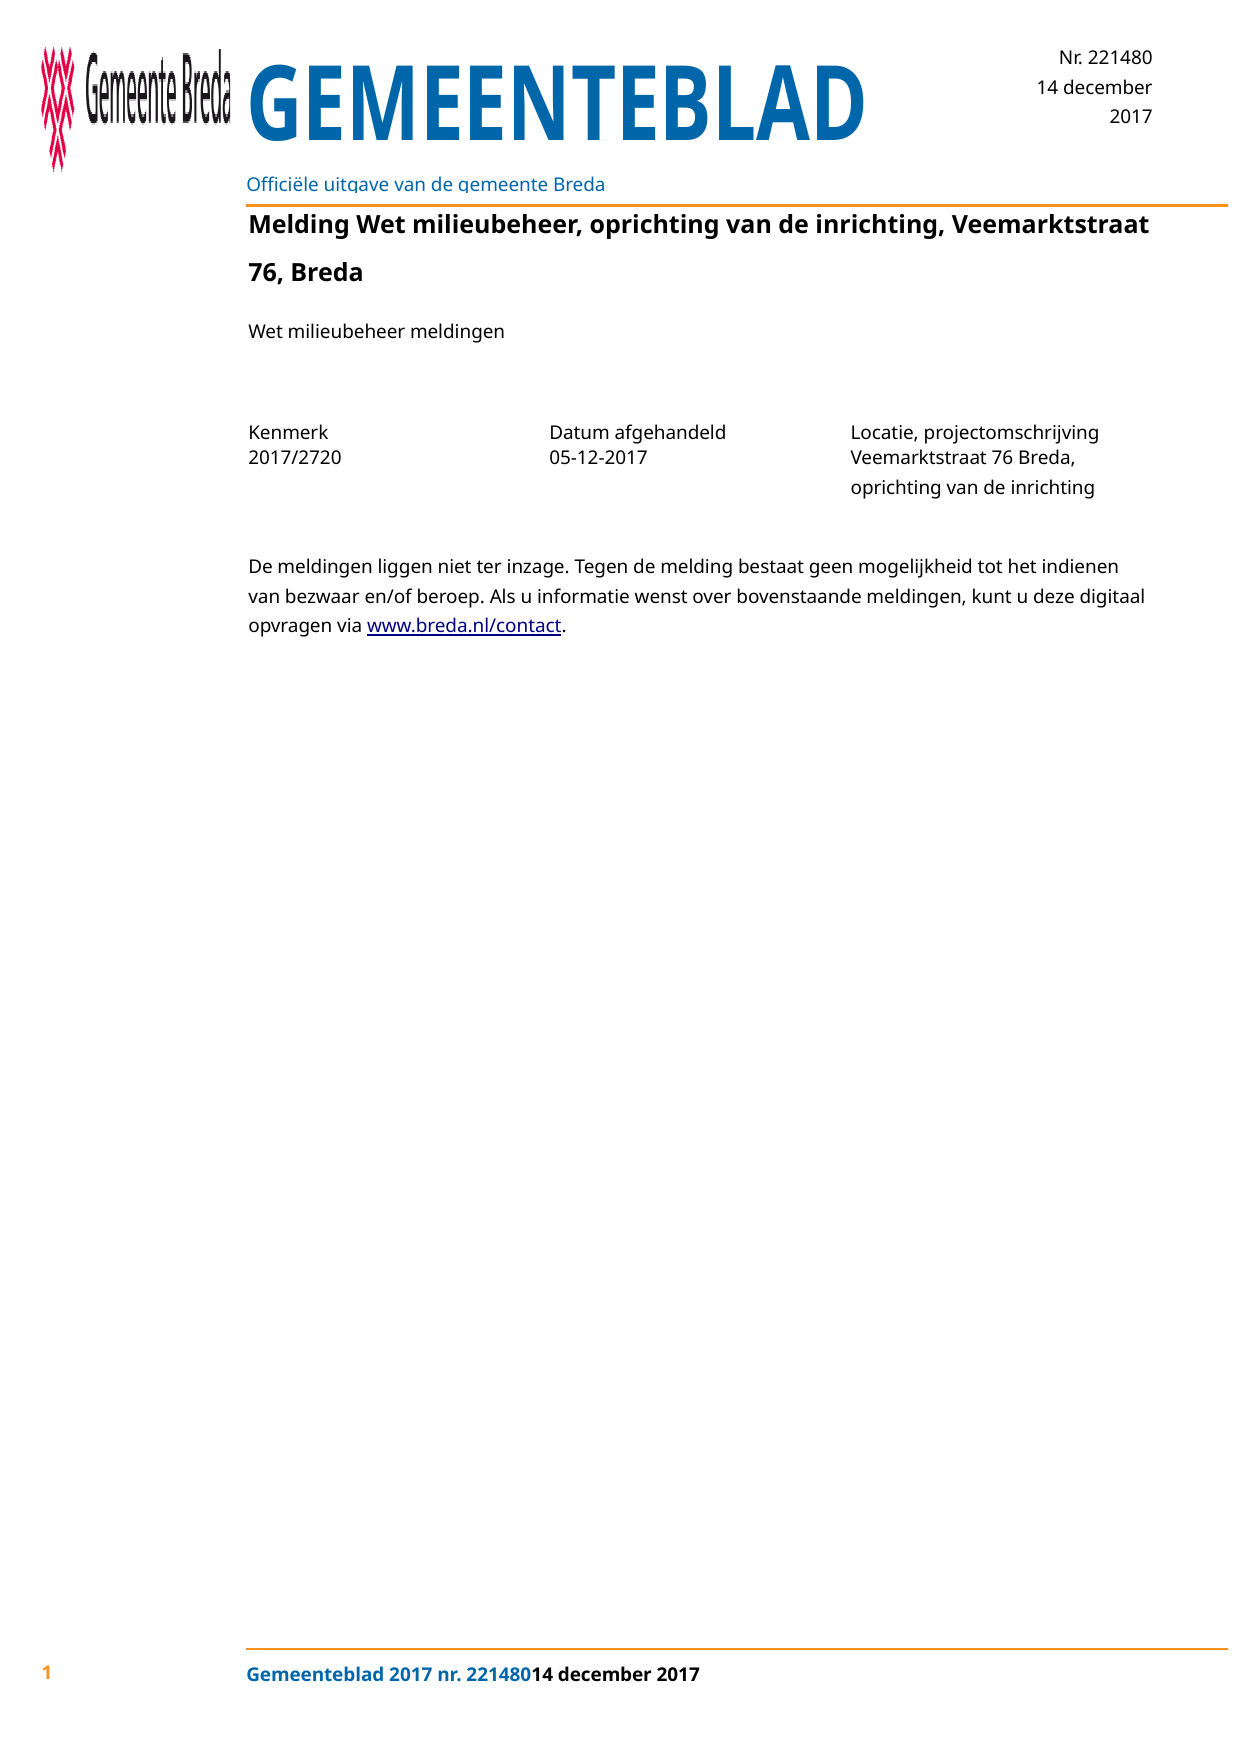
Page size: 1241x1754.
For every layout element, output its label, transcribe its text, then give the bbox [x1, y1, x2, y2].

table_header Datum afgehandeld [549, 419, 850, 444]
table_cell 2017/2720 [248, 445, 549, 500]
picture [41, 47, 231, 172]
text De meldingen liggen niet ter inzage. Tegen de melding bestaat geen mogelijkheid tot het indienen van bezwaar en/of beroep. Als u informatie wenst over bovenstaande meldingen, kunt u deze digitaal opvragen via www.breda.nl/contact. [248, 553, 1152, 638]
table_header Kenmerk [248, 419, 549, 444]
table_header Locatie, projectomschrijving [850, 419, 1152, 444]
text Melding Wet milieubeheer, oprichting van de inrichting, Veemarktstraat 76, Breda [248, 207, 1152, 288]
table_cell 05-12-2017 [549, 445, 850, 500]
text Wet milieubeheer meldingen [248, 318, 1152, 344]
table_cell Veemarktstraat 76 Breda, oprichting van de inrichting [850, 445, 1152, 500]
